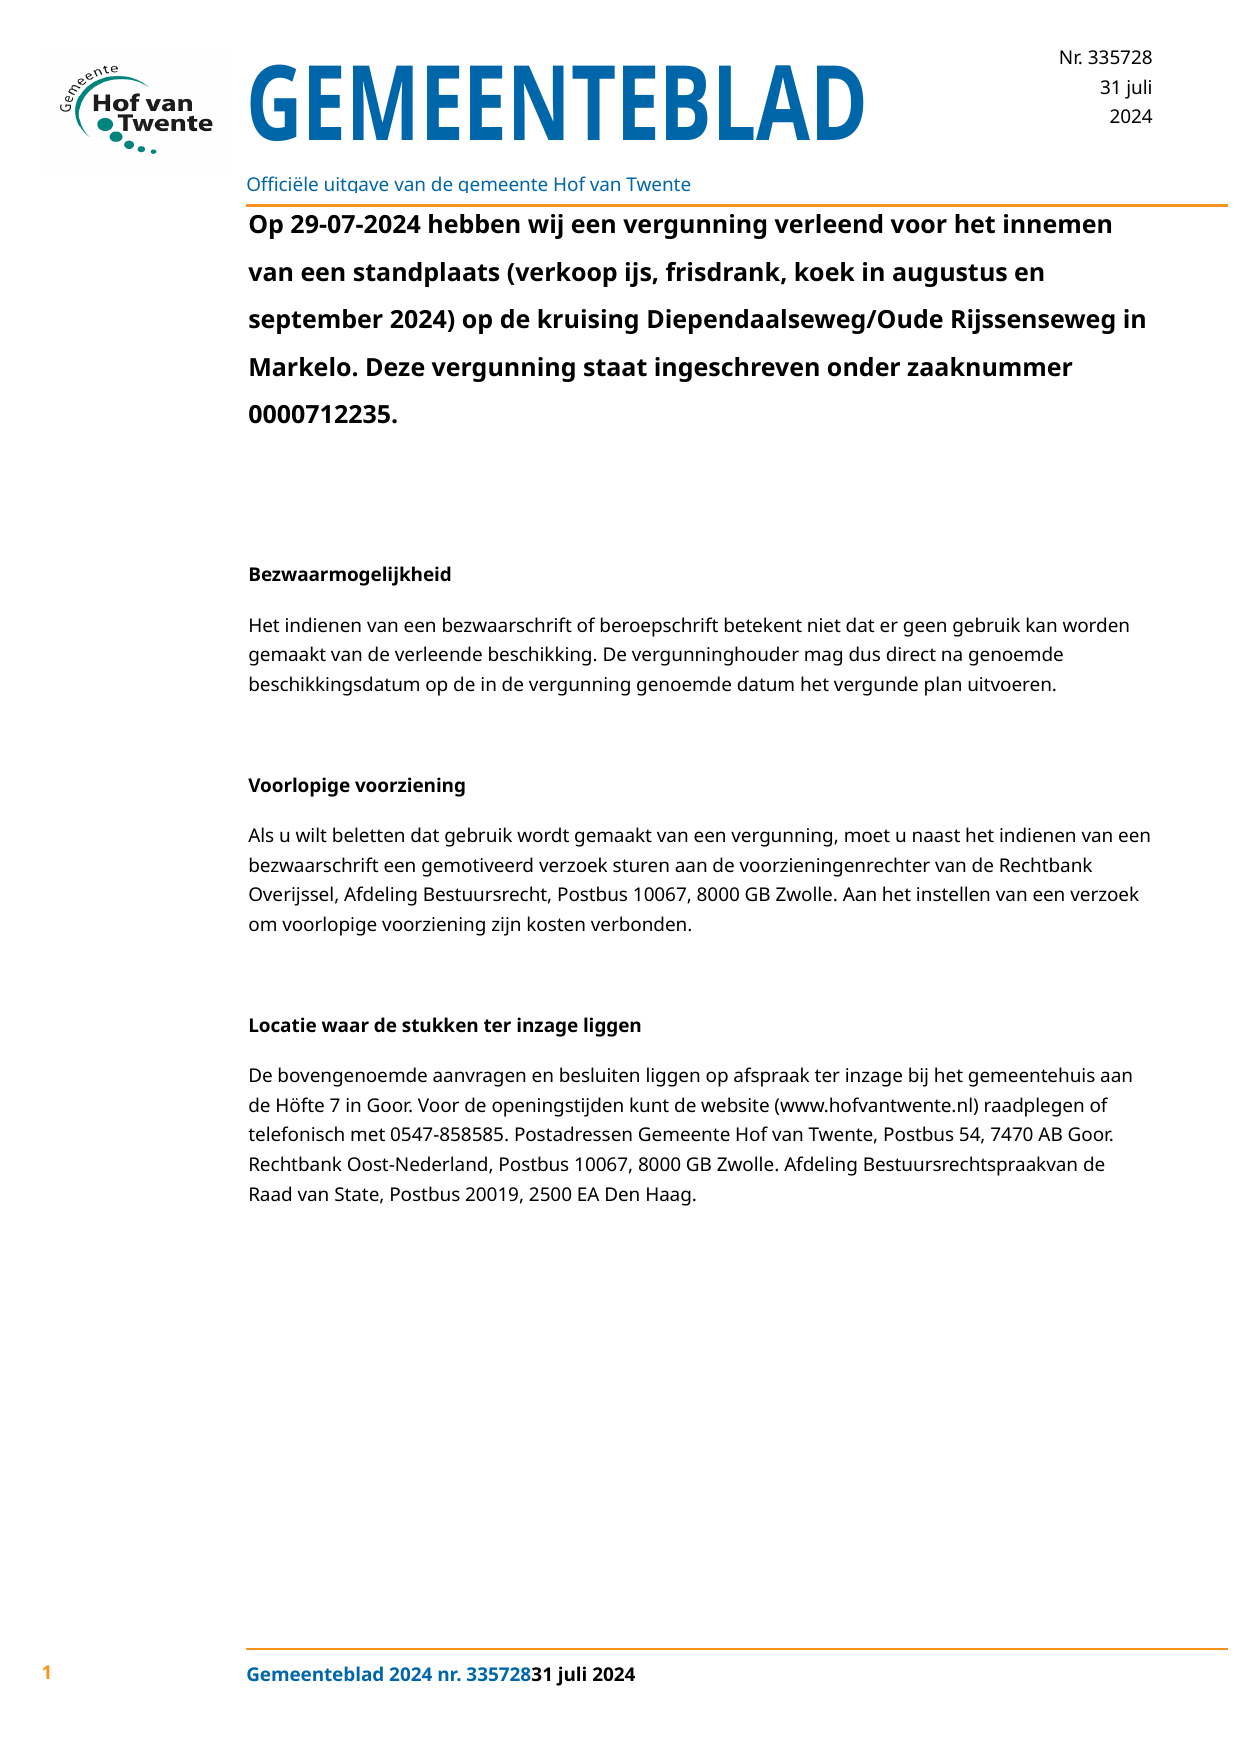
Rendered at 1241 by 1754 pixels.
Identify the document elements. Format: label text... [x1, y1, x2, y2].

text De bovengenoemde aanvragen en besluiten liggen op afspraak ter inzage bij het gemeentehuis aan de Höfte 7 in Goor. Voor de openingstijden kunt de website (www.hofvantwente.nl) raadplegen of telefonisch met 0547-858585. Postadressen Gemeente Hof van Twente, Postbus 54, 7470 AB Goor. Rechtbank Oost-Nederland, Postbus 10067, 8000 GB Zwolle. Afdeling Bestuursrechtspraakvan de Raad van State, Postbus 20019, 2500 EA Den Haag. [248, 1062, 1152, 1206]
text Voorlopige voorziening [248, 772, 1152, 798]
picture [41, 47, 231, 172]
text Als u wilt beletten dat gebruik wordt gemaakt van een vergunning, moet u naast het indienen van een bezwaarschrift een gemotiveerd verzoek sturen aan de voorzieningenrechter van de Rechtbank Overijssel, Afdeling Bestuursrecht, Postbus 10067, 8000 GB Zwolle. Aan het instellen van een verzoek om voorlopige voorziening zijn kosten verbonden. [248, 822, 1152, 937]
text Locatie waar de stukken ter inzage liggen [248, 1012, 1152, 1038]
text Het indienen van een bezwaarschrift of beroepschrift betekent niet dat er geen gebruik kan worden gemaakt van de verleende beschikking. De vergunninghouder mag dus direct na genoemde beschikkingsdatum op de in de vergunning genoemde datum het vergunde plan uitvoeren. [248, 612, 1152, 697]
text Bezwaarmogelijkheid [248, 562, 1152, 587]
text Op 29-07-2024 hebben wij een vergunning verleend voor het innemen van een standplaats (verkoop ijs, frisdrank, koek in augustus en september 2024) op de kruising Diependaalseweg/Oude Rijssenseweg in Markelo. Deze vergunning staat ingeschreven onder zaaknummer 0000712235. [248, 207, 1152, 431]
